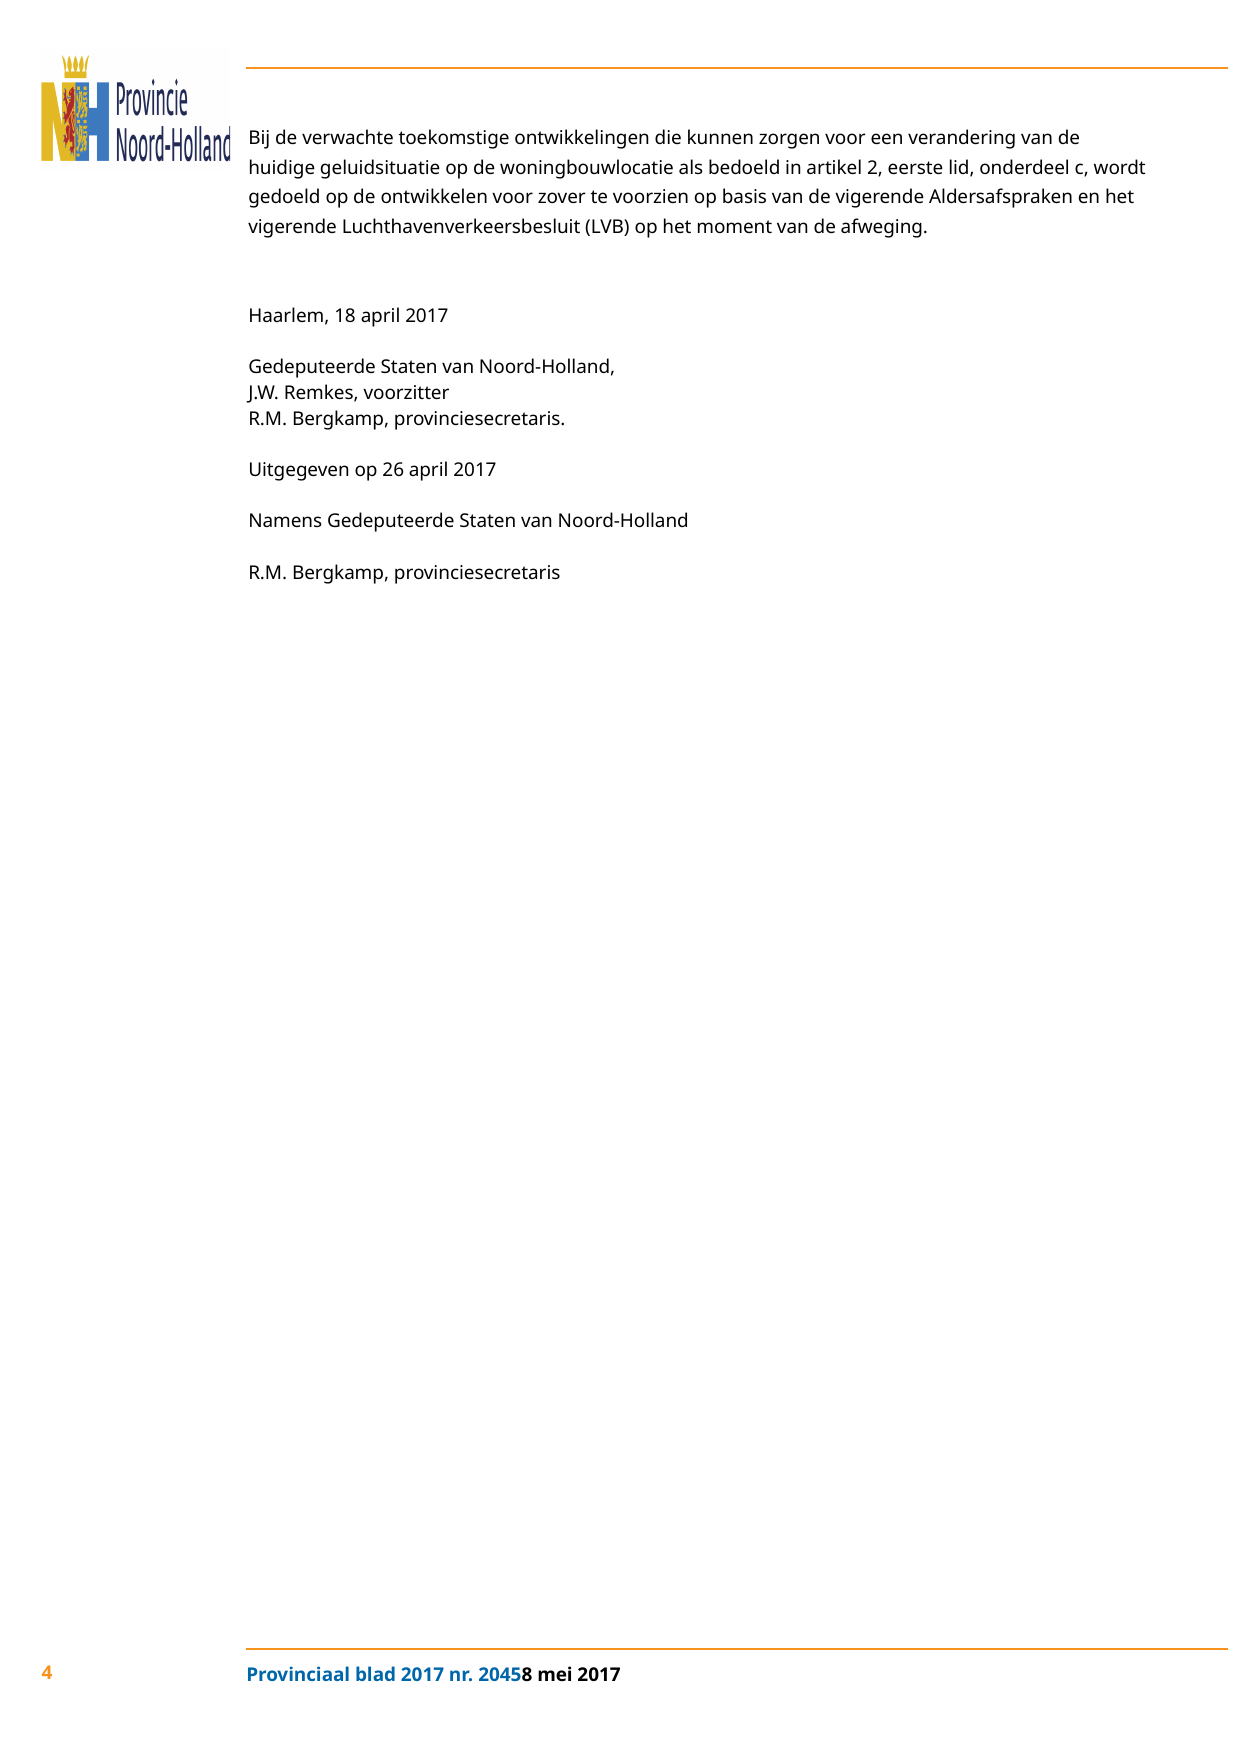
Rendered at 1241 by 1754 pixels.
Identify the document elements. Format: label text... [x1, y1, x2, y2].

text Haarlem, 18 april 2017 [248, 302, 1152, 328]
text R.M. Bergkamp, provinciesecretaris. [248, 405, 1152, 431]
picture [41, 47, 231, 172]
text R.M. Bergkamp, provinciesecretaris [248, 559, 1152, 585]
text J.W. Remkes, voorzitter [248, 379, 1152, 405]
text Namens Gedeputeerde Staten van Noord-Holland [248, 508, 1152, 533]
text Uitgegeven op 26 april 2017 [248, 456, 1152, 482]
text Gedeputeerde Staten van Noord-Holland, [248, 353, 1152, 379]
text Bij de verwachte toekomstige ontwikkelingen die kunnen zorgen voor een verandering van de huidige geluidsituatie op de woningbouwlocatie als bedoeld in artikel 2, eerste lid, onderdeel c, wordt gedoeld op de ontwikkelen voor zover te voorzien op basis van de vigerende Aldersafspraken en het vigerende Luchthavenverkeersbesluit (LVB) op het moment van de afweging. [248, 124, 1152, 239]
